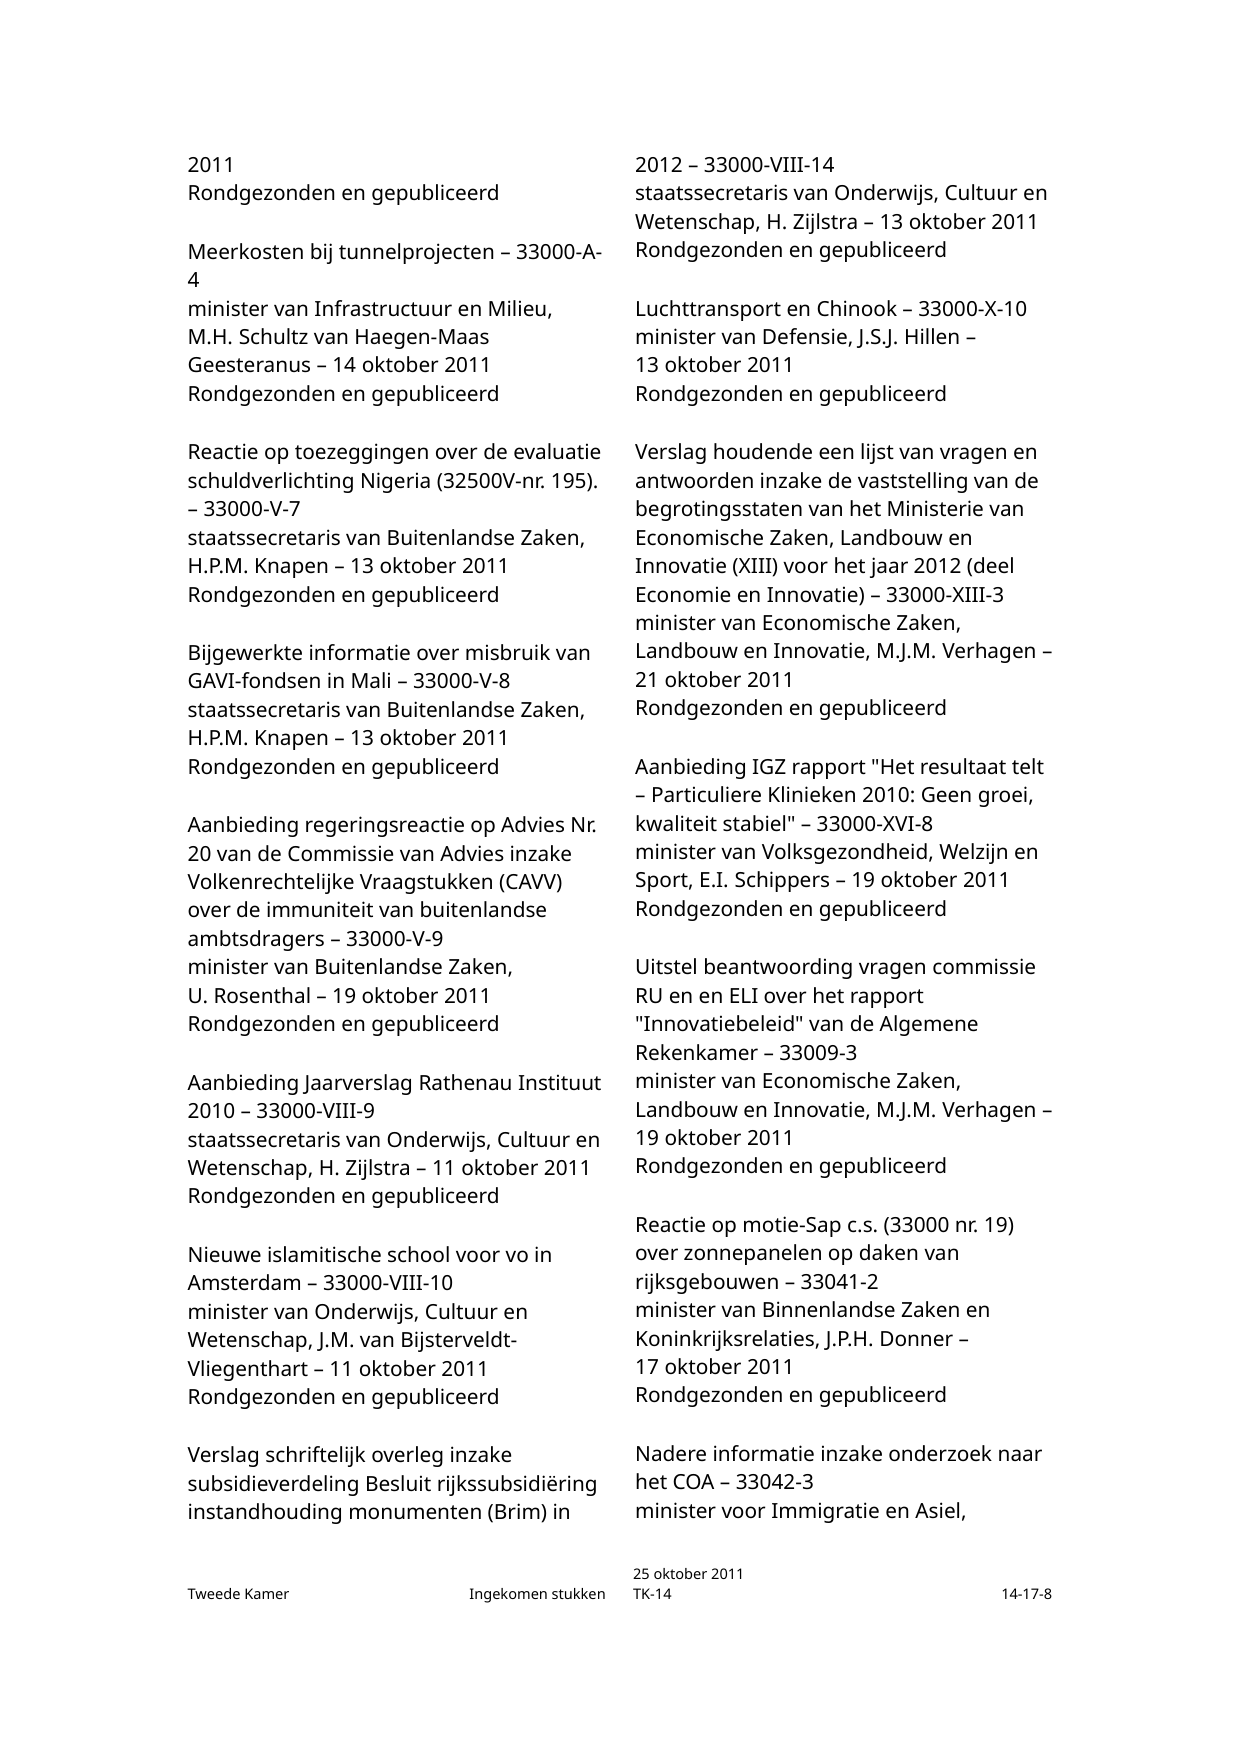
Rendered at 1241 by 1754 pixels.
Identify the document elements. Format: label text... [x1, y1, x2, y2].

text 2012 – 33000-VIII-14 [635, 150, 1053, 178]
text minister van Economische Zaken, Landbouw en Innovatie, M.J.M. Verhagen – 19 oktober 2011 [635, 1066, 1053, 1152]
text Rondgezonden en gepubliceerd [635, 693, 1053, 722]
text Bijgewerkte informatie over misbruik van GAVI-fondsen in Mali – 33000-V-8 [187, 638, 605, 695]
text Nieuwe islamitische school voor vo in Amsterdam – 33000-VIII-10 [187, 1240, 605, 1297]
text Rondgezonden en gepubliceerd [187, 1009, 605, 1038]
text minister van Buitenlandse Zaken, U. Rosenthal – 19 oktober 2011 [187, 952, 605, 1009]
text Verslag houdende een lijst van vragen en antwoorden inzake de vaststelling van de begrotingsstaten van het Ministerie van Economische Zaken, Landbouw en Innovatie (XIII) voor het jaar 2012 (deel Economie en Innovatie) – 33000-XIII-3 [635, 437, 1053, 608]
text Rondgezonden en gepubliceerd [187, 580, 605, 608]
text minister van Economische Zaken, Landbouw en Innovatie, M.J.M. Verhagen – 21 oktober 2011 [635, 608, 1053, 693]
text staatssecretaris van Onderwijs, Cultuur en Wetenschap, H. Zijlstra – 11 oktober 2011 [187, 1125, 605, 1182]
text Luchttransport en Chinook – 33000-X-10 [635, 294, 1053, 322]
text Aanbieding regeringsreactie op Advies Nr. 20 van de Commissie van Advies inzake Volkenrechtelijke Vraagstukken (CAVV) over de immuniteit van buitenlandse ambtsdragers – 33000-V-9 [187, 810, 605, 952]
text Rondgezonden en gepubliceerd [635, 894, 1053, 922]
text minister van Volksgezondheid, Welzijn en Sport, E.I. Schippers – 19 oktober 2011 [635, 837, 1053, 894]
text Meerkosten bij tunnelprojecten – 33000-A-4 [187, 237, 605, 294]
text Rondgezonden en gepubliceerd [187, 379, 605, 407]
text Rondgezonden en gepubliceerd [187, 1182, 605, 1210]
text Aanbieding Jaarverslag Rathenau Instituut 2010 – 33000-VIII-9 [187, 1068, 605, 1125]
text Rondgezonden en gepubliceerd [635, 379, 1053, 407]
text Rondgezonden en gepubliceerd [187, 178, 605, 207]
text Reactie op motie-Sap c.s. (33000 nr. 19) over zonnepanelen op daken van rijksgebouwen – 33041-2 [635, 1210, 1053, 1295]
text Aanbieding IGZ rapport "Het resultaat telt – Particuliere Klinieken 2010: Geen groei, kwaliteit stabiel" – 33000-XVI-8 [635, 752, 1053, 837]
text staatssecretaris van Buitenlandse Zaken, H.P.M. Knapen – 13 oktober 2011 [187, 695, 605, 752]
text Rondgezonden en gepubliceerd [635, 1152, 1053, 1180]
text Rondgezonden en gepubliceerd [635, 235, 1053, 264]
text Nadere informatie inzake onderzoek naar het COA – 33042-3 [635, 1439, 1053, 1496]
text 2011 [187, 150, 605, 178]
text minister voor Immigratie en Asiel, [635, 1496, 1053, 1524]
text staatssecretaris van Buitenlandse Zaken, H.P.M. Knapen – 13 oktober 2011 [187, 523, 605, 580]
text minister van Infrastructuur en Milieu, M.H. Schultz van Haegen-Maas Geesteranus – 14 oktober 2011 [187, 294, 605, 379]
text staatssecretaris van Onderwijs, Cultuur en Wetenschap, H. Zijlstra – 13 oktober 2011 [635, 178, 1053, 235]
text Rondgezonden en gepubliceerd [635, 1381, 1053, 1409]
text minister van Binnenlandse Zaken en Koninkrijksrelaties, J.P.H. Donner – 17 oktober 2011 [635, 1295, 1053, 1381]
text minister van Defensie, J.S.J. Hillen – 13 oktober 2011 [635, 322, 1053, 379]
text Rondgezonden en gepubliceerd [187, 1382, 605, 1411]
text Rondgezonden en gepubliceerd [187, 752, 605, 780]
text Reactie op toezeggingen over de evaluatie schuldverlichting Nigeria (32500V-nr. 195). – 33000-V-7 [187, 437, 605, 523]
text Verslag schriftelijk overleg inzake subsidieverdeling Besluit rijkssubsidiëring instandhouding monumenten (Brim) in [187, 1441, 605, 1526]
text Uitstel beantwoording vragen commissie RU en en ELI over het rapport "Innovatiebeleid" van de Algemene Rekenkamer – 33009-3 [635, 952, 1053, 1066]
text minister van Onderwijs, Cultuur en Wetenschap, J.M. van Bijsterveldt-Vliegenthart – 11 oktober 2011 [187, 1297, 605, 1382]
